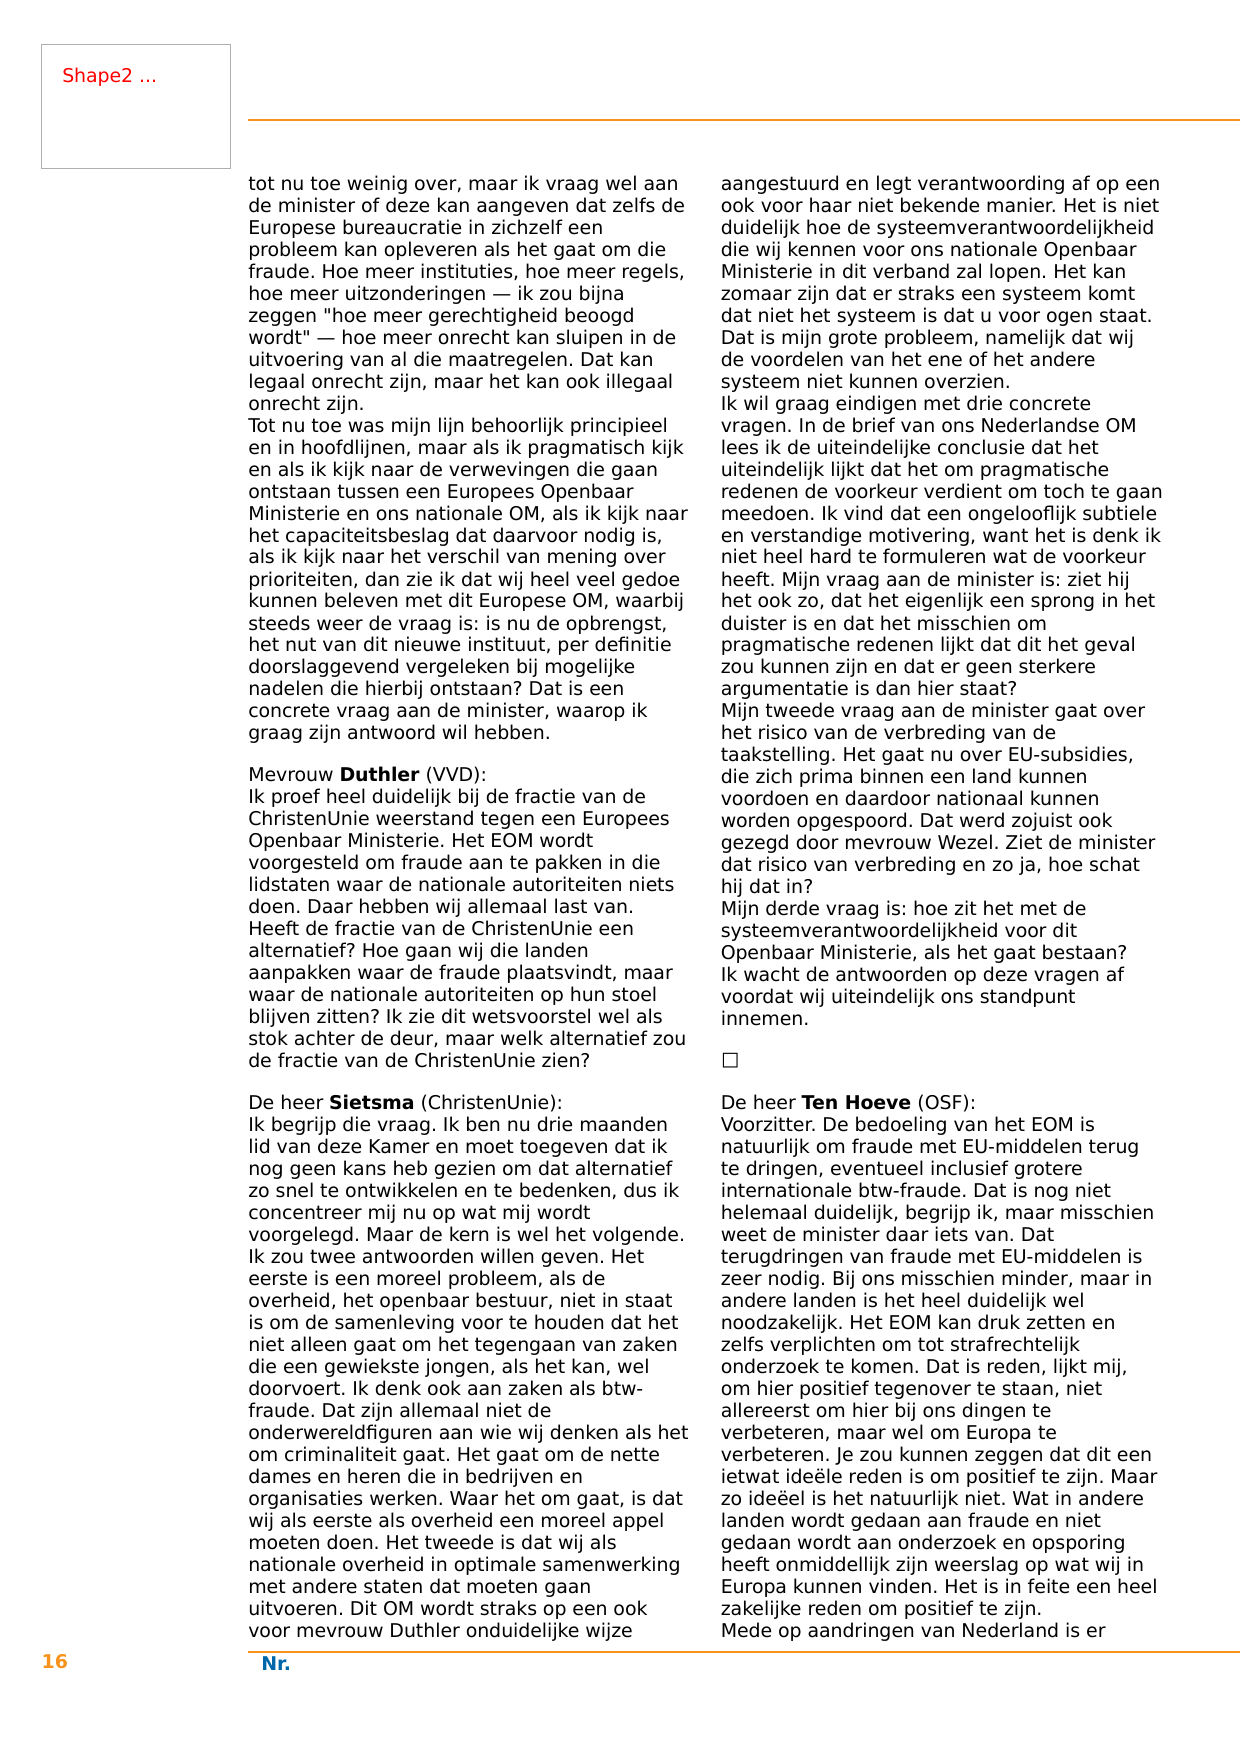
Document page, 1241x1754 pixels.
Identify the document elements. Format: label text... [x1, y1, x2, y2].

text De heer Sietsma (ChristenUnie): [248, 1092, 691, 1114]
text ⬜ [721, 1050, 1163, 1072]
text Voorzitter. De bedoeling van het EOM is natuurlijk om fraude met EU-middelen terug te dringen, eventueel inclusief grotere internationale btw-fraude. Dat is nog niet helemaal duidelijk, begrijp ik, maar misschien weet de minister daar iets van. Dat terugdringen van fraude met EU-middelen is zeer nodig. Bij ons misschien minder, maar in andere landen is het heel duidelijk wel noodzakelijk. Het EOM kan druk zetten en zelfs verplichten om tot strafrechtelijk onderzoek te komen. Dat is reden, lijkt mij, om hier positief tegenover te staan, niet allereerst om hier bij ons dingen te verbeteren, maar wel om Europa te verbeteren. Je zou kunnen zeggen dat dit een ietwat ideële reden is om positief te zijn. Maar zo ideëel is het natuurlijk niet. Wat in andere landen wordt gedaan aan fraude en niet gedaan wordt aan onderzoek en opsporing heeft onmiddellijk zijn weerslag op wat wij in Europa kunnen vinden. Het is in feite een heel zakelijke reden om positief te zijn. [721, 1114, 1163, 1619]
text De heer Ten Hoeve (OSF): [721, 1092, 1163, 1114]
text Mede op aandringen van Nederland is er [721, 1619, 1163, 1641]
text Ik begrijp die vraag. Ik ben nu drie maanden lid van deze Kamer en moet toegeven dat ik nog geen kans heb gezien om dat alternatief zo snel te ontwikkelen en te bedenken, dus ik concentreer mij nu op wat mij wordt voorgelegd. Maar de kern is wel het volgende. Ik zou twee antwoorden willen geven. Het eerste is een moreel probleem, als de overheid, het openbaar bestuur, niet in staat is om de samenleving voor te houden dat het niet alleen gaat om het tegengaan van zaken die een gewiekste jongen, als het kan, wel doorvoert. Ik denk ook aan zaken als btw-fraude. Dat zijn allemaal niet de onderwereldfiguren aan wie wij denken als het om criminaliteit gaat. Het gaat om de nette dames en heren die in bedrijven en organisaties werken. Waar het om gaat, is dat wij als eerste als overheid een moreel appel moeten doen. Het tweede is dat wij als nationale overheid in optimale samenwerking met andere staten dat moeten gaan uitvoeren. Dit OM wordt straks op een ook voor mevrouw Duthler onduidelijke wijze [248, 1114, 691, 1641]
text Mijn tweede vraag aan de minister gaat over het risico van de verbreding van de taakstelling. Het gaat nu over EU-subsidies, die zich prima binnen een land kunnen voordoen en daardoor nationaal kunnen worden opgespoord. Dat werd zojuist ook gezegd door mevrouw Wezel. Ziet de minister dat risico van verbreding en zo ja, hoe schat hij dat in? [721, 700, 1163, 898]
text Mijn derde vraag is: hoe zit het met de systeemverantwoordelijkheid voor dit Openbaar Ministerie, als het gaat bestaan? [721, 898, 1163, 964]
text Ik proef heel duidelijk bij de fractie van de ChristenUnie weerstand tegen een Europees Openbaar Ministerie. Het EOM wordt voorgesteld om fraude aan te pakken in die lidstaten waar de nationale autoriteiten niets doen. Daar hebben wij allemaal last van. Heeft de fractie van de ChristenUnie een alternatief? Hoe gaan wij die landen aanpakken waar de fraude plaatsvindt, maar waar de nationale autoriteiten op hun stoel blijven zitten? Ik zie dit wetsvoorstel wel als stok achter de deur, maar welk alternatief zou de fractie van de ChristenUnie zien? [248, 786, 691, 1072]
text Mevrouw Duthler (VVD): [248, 764, 691, 786]
text Tot nu toe was mijn lijn behoorlijk principieel en in hoofdlijnen, maar als ik pragmatisch kijk en als ik kijk naar de verwevingen die gaan ontstaan tussen een Europees Openbaar Ministerie en ons nationale OM, als ik kijk naar het capaciteitsbeslag dat daarvoor nodig is, als ik kijk naar het verschil van mening over prioriteiten, dan zie ik dat wij heel veel gedoe kunnen beleven met dit Europese OM, waarbij steeds weer de vraag is: is nu de opbrengst, het nut van dit nieuwe instituut, per definitie doorslaggevend vergeleken bij mogelijke nadelen die hierbij ontstaan? Dat is een concrete vraag aan de minister, waarop ik graag zijn antwoord wil hebben. [248, 414, 691, 744]
text tot nu toe weinig over, maar ik vraag wel aan de minister of deze kan aangeven dat zelfs de Europese bureaucratie in zichzelf een probleem kan opleveren als het gaat om die fraude. Hoe meer instituties, hoe meer regels, hoe meer uitzonderingen — ik zou bijna zeggen "hoe meer gerechtigheid beoogd wordt" — hoe meer onrecht kan sluipen in de uitvoering van al die maatregelen. Dat kan legaal onrecht zijn, maar het kan ook illegaal onrecht zijn. [248, 173, 691, 414]
text aangestuurd en legt verantwoording af op een ook voor haar niet bekende manier. Het is niet duidelijk hoe de systeemverantwoordelijkheid die wij kennen voor ons nationale Openbaar Ministerie in dit verband zal lopen. Het kan zomaar zijn dat er straks een systeem komt dat niet het systeem is dat u voor ogen staat. Dat is mijn grote probleem, namelijk dat wij de voordelen van het ene of het andere systeem niet kunnen overzien. [721, 173, 1163, 393]
text Ik wil graag eindigen met drie concrete vragen. In de brief van ons Nederlandse OM lees ik de uiteindelijke conclusie dat het uiteindelijk lijkt dat het om pragmatische redenen de voorkeur verdient om toch te gaan meedoen. Ik vind dat een ongelooflijk subtiele en verstandige motivering, want het is denk ik niet heel hard te formuleren wat de voorkeur heeft. Mijn vraag aan de minister is: ziet hij het ook zo, dat het eigenlijk een sprong in het duister is en dat het misschien om pragmatische redenen lijkt dat dit het geval zou kunnen zijn en dat er geen sterkere argumentatie is dan hier staat? [721, 393, 1163, 700]
text Ik wacht de antwoorden op deze vragen af voordat wij uiteindelijk ons standpunt innemen. [721, 964, 1163, 1030]
